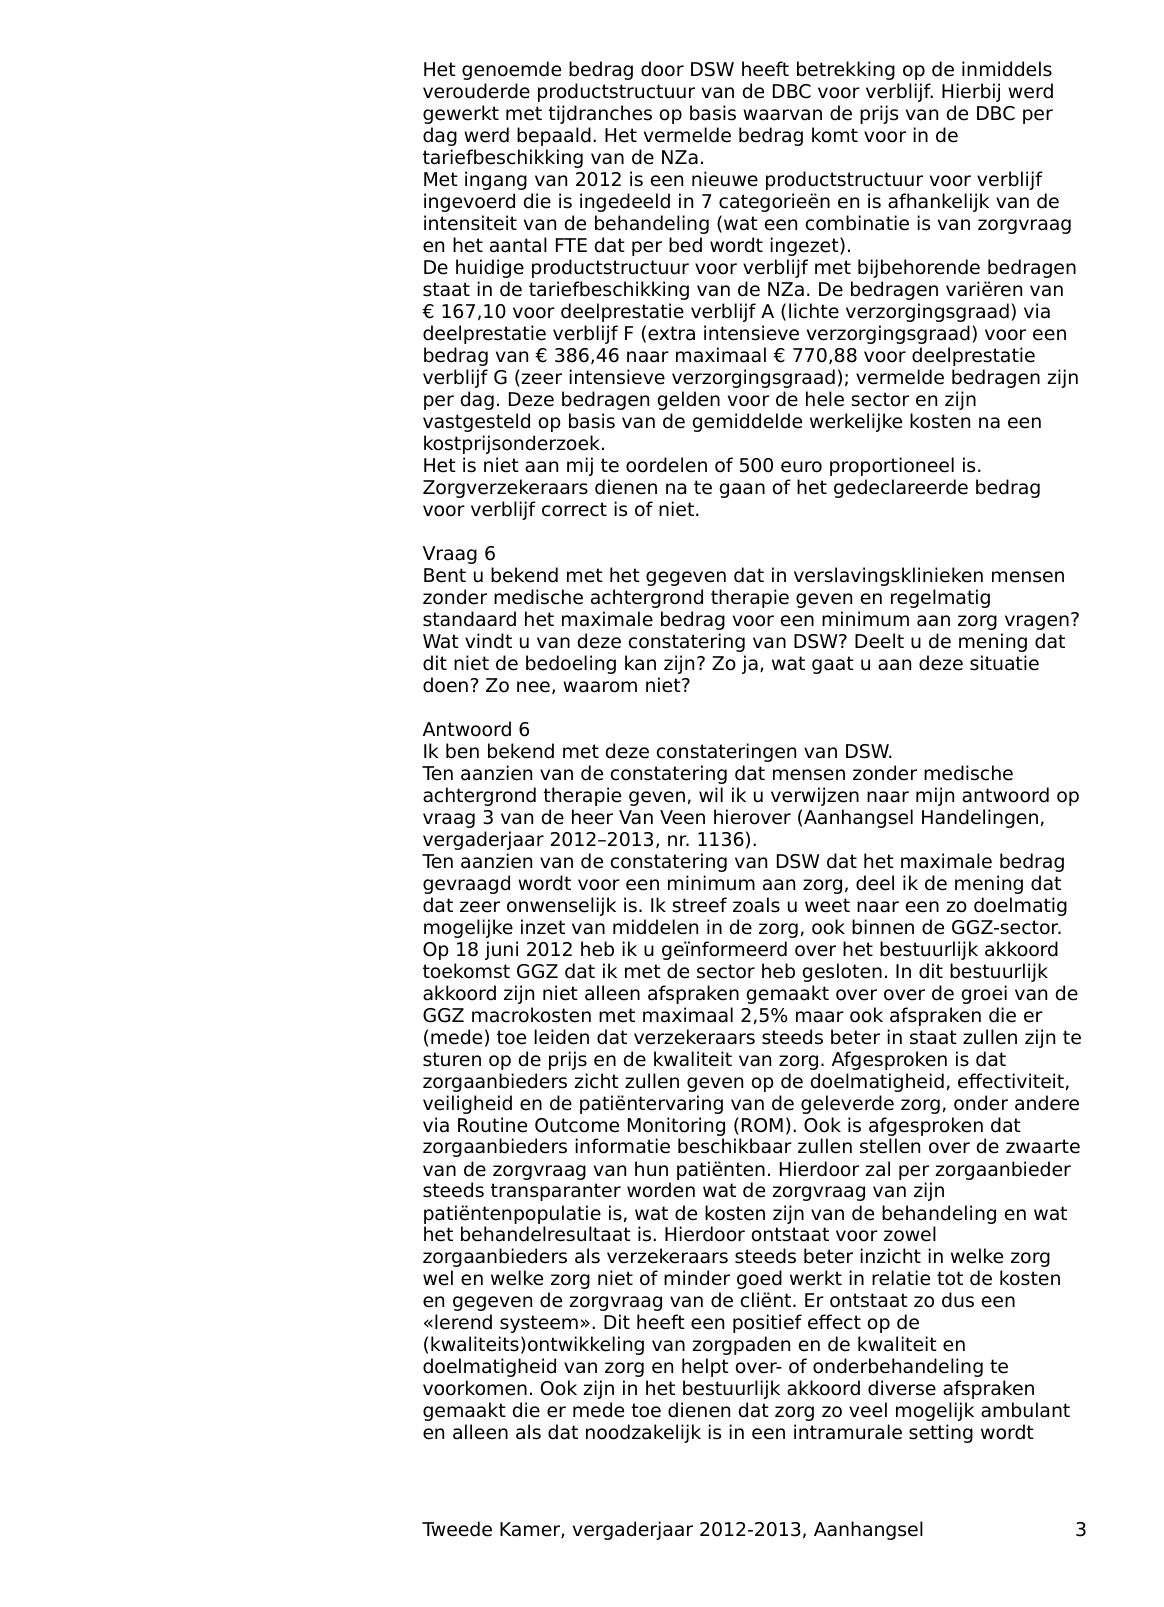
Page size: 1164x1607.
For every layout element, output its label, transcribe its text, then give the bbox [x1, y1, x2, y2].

text Op 18 juni 2012 heb ik u geïnformeerd over het bestuurlijk akkoord toekomst GGZ dat ik met de sector heb gesloten. In dit bestuurlijk akkoord zijn niet alleen afspraken gemaakt over over de groei van de GGZ macrokosten met maximaal 2,5% maar ook afspraken die er (mede) toe leiden dat verzekeraars steeds beter in staat zullen zijn te sturen op de prijs en de kwaliteit van zorg. Afgesproken is dat zorgaanbieders zicht zullen geven op de doelmatigheid, effectiviteit, veiligheid en de patiëntervaring van de geleverde zorg, onder andere via Routine Outcome Monitoring (ROM). Ook is afgesproken dat zorgaanbieders informatie beschikbaar zullen stellen over de zwaarte van de zorgvraag van hun patiënten. Hierdoor zal per zorgaanbieder steeds transparanter worden wat de zorgvraag van zijn patiëntenpopulatie is, wat de kosten zijn van de behandeling en wat het behandelresultaat is. Hierdoor ontstaat voor zowel zorgaanbieders als verzekeraars steeds beter inzicht in welke zorg wel en welke zorg niet of minder goed werkt in relatie tot de kosten en gegeven de zorgvraag van de cliënt. Er ontstaat zo dus een «lerend systeem». Dit heeft een positief effect op de (kwaliteits)ontwikkeling van zorgpaden en de kwaliteit en doelmatigheid van zorg en helpt over- of onderbehandeling te voorkomen. Ook zijn in het bestuurlijk akkoord diverse afspraken gemaakt die er mede toe dienen dat zorg zo veel mogelijk ambulant en alleen als dat noodzakelijk is in een intramurale setting wordt [422, 939, 1087, 1444]
text Met ingang van 2012 is een nieuwe productstructuur voor verblijf ingevoerd die is ingedeeld in 7 categorieën en is afhankelijk van de intensiteit van de behandeling (wat een combinatie is van zorgvraag en het aantal FTE dat per bed wordt ingezet). [422, 169, 1087, 257]
text Het genoemde bedrag door DSW heeft betrekking op de inmiddels verouderde productstructuur van de DBC voor verblijf. Hierbij werd gewerkt met tijdranches op basis waarvan de prijs van de DBC per dag werd bepaald. Het vermelde bedrag komt voor in de tariefbeschikking van de NZa. [422, 59, 1087, 169]
text Bent u bekend met het gegeven dat in verslavingsklinieken mensen zonder medische achtergrond therapie geven en regelmatig standaard het maximale bedrag voor een minimum aan zorg vragen? Wat vindt u van deze constatering van DSW? Deelt u de mening dat dit niet de bedoeling kan zijn? Zo ja, wat gaat u aan deze situatie doen? Zo nee, waarom niet? [422, 565, 1087, 697]
text Het is niet aan mij te oordelen of 500 euro proportioneel is. Zorgverzekeraars dienen na te gaan of het gedeclareerde bedrag voor verblijf correct is of niet. [422, 455, 1087, 521]
text Ten aanzien van de constatering van DSW dat het maximale bedrag gevraagd wordt voor een minimum aan zorg, deel ik de mening dat dat zeer onwenselijk is. Ik streef zoals u weet naar een zo doelmatig mogelijke inzet van middelen in de zorg, ook binnen de GGZ-sector. [422, 851, 1087, 939]
text Vraag 6 [422, 543, 1087, 565]
text Ten aanzien van de constatering dat mensen zonder medische achtergrond therapie geven, wil ik u verwijzen naar mijn antwoord op vraag 3 van de heer Van Veen hierover (Aanhangsel Handelingen, vergaderjaar 2012–2013, nr. 1136). [422, 763, 1087, 851]
text Antwoord 6 [422, 719, 1087, 741]
text Ik ben bekend met deze constateringen van DSW. [422, 741, 1087, 763]
text De huidige productstructuur voor verblijf met bijbehorende bedragen staat in de tariefbeschikking van de NZa. De bedragen variëren van € 167,10 voor deelprestatie verblijf A (lichte verzorgingsgraad) via deelprestatie verblijf F (extra intensieve verzorgingsgraad) voor een bedrag van € 386,46 naar maximaal € 770,88 voor deelprestatie verblijf G (zeer intensieve verzorgingsgraad); vermelde bedragen zijn per dag. Deze bedragen gelden voor de hele sector en zijn vastgesteld op basis van de gemiddelde werkelijke kosten na een kostprijsonderzoek. [422, 257, 1087, 455]
